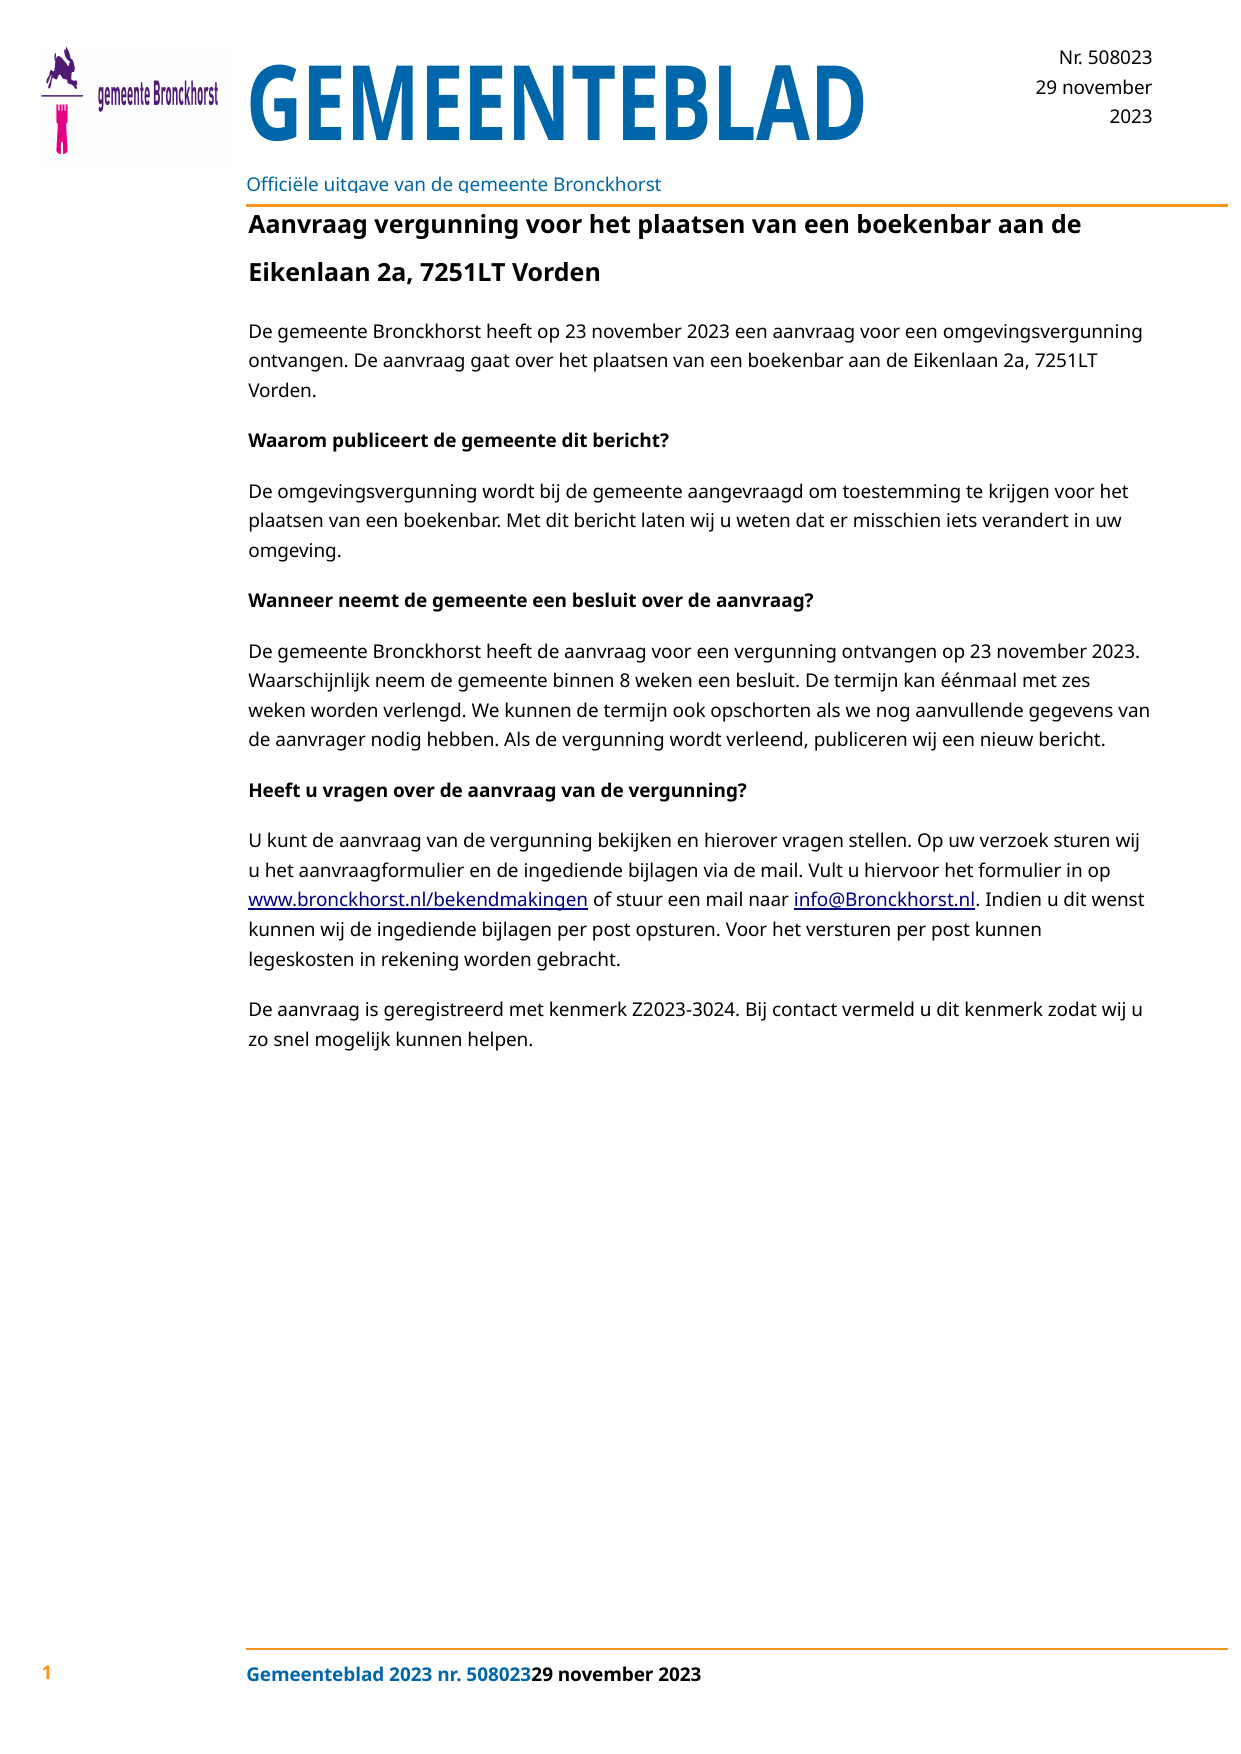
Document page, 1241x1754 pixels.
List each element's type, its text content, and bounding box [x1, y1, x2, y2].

text De omgevingsvergunning wordt bij de gemeente aangevraagd om toestemming te krijgen voor het plaatsen van een boekenbar. Met dit bericht laten wij u weten dat er misschien iets verandert in uw omgeving. [248, 478, 1152, 563]
text Aanvraag vergunning voor het plaatsen van een boekenbar aan de Eikenlaan 2a, 7251LT Vorden [248, 207, 1152, 288]
text De gemeente Bronckhorst heeft op 23 november 2023 een aanvraag voor een omgevingsvergunning ontvangen. De aanvraag gaat over het plaatsen van een boekenbar aan de Eikenlaan 2a, 7251LT Vorden. [248, 318, 1152, 403]
text Wanneer neemt de gemeente een besluit over de aanvraag? [248, 587, 1152, 613]
text De gemeente Bronckhorst heeft de aanvraag voor een vergunning ontvangen op 23 november 2023. Waarschijnlijk neem de gemeente binnen 8 weken een besluit. De termijn kan éénmaal met zes weken worden verlengd. We kunnen de termijn ook opschorten als we nog aanvullende gegevens van de aanvrager nodig hebben. Als de vergunning wordt verleend, publiceren wij een nieuw bericht. [248, 638, 1152, 752]
text De aanvraag is geregistreerd met kenmerk Z2023-3024. Bij contact vermeld u dit kenmerk zodat wij u zo snel mogelijk kunnen helpen. [248, 996, 1152, 1052]
text Heeft u vragen over de aanvraag van de vergunning? [248, 777, 1152, 803]
picture [41, 47, 231, 172]
text U kunt de aanvraag van de vergunning bekijken en hierover vragen stellen. Op uw verzoek sturen wij u het aanvraagformulier en de ingediende bijlagen via de mail. Vult u hiervoor het formulier in op www.bronckhorst.nl/bekendmakingen of stuur een mail naar info@Bronckhorst.nl. Indien u dit wenst kunnen wij de ingediende bijlagen per post opsturen. Voor het versturen per post kunnen legeskosten in rekening worden gebracht. [248, 827, 1152, 972]
text Waarom publiceert de gemeente dit bericht? [248, 427, 1152, 453]
